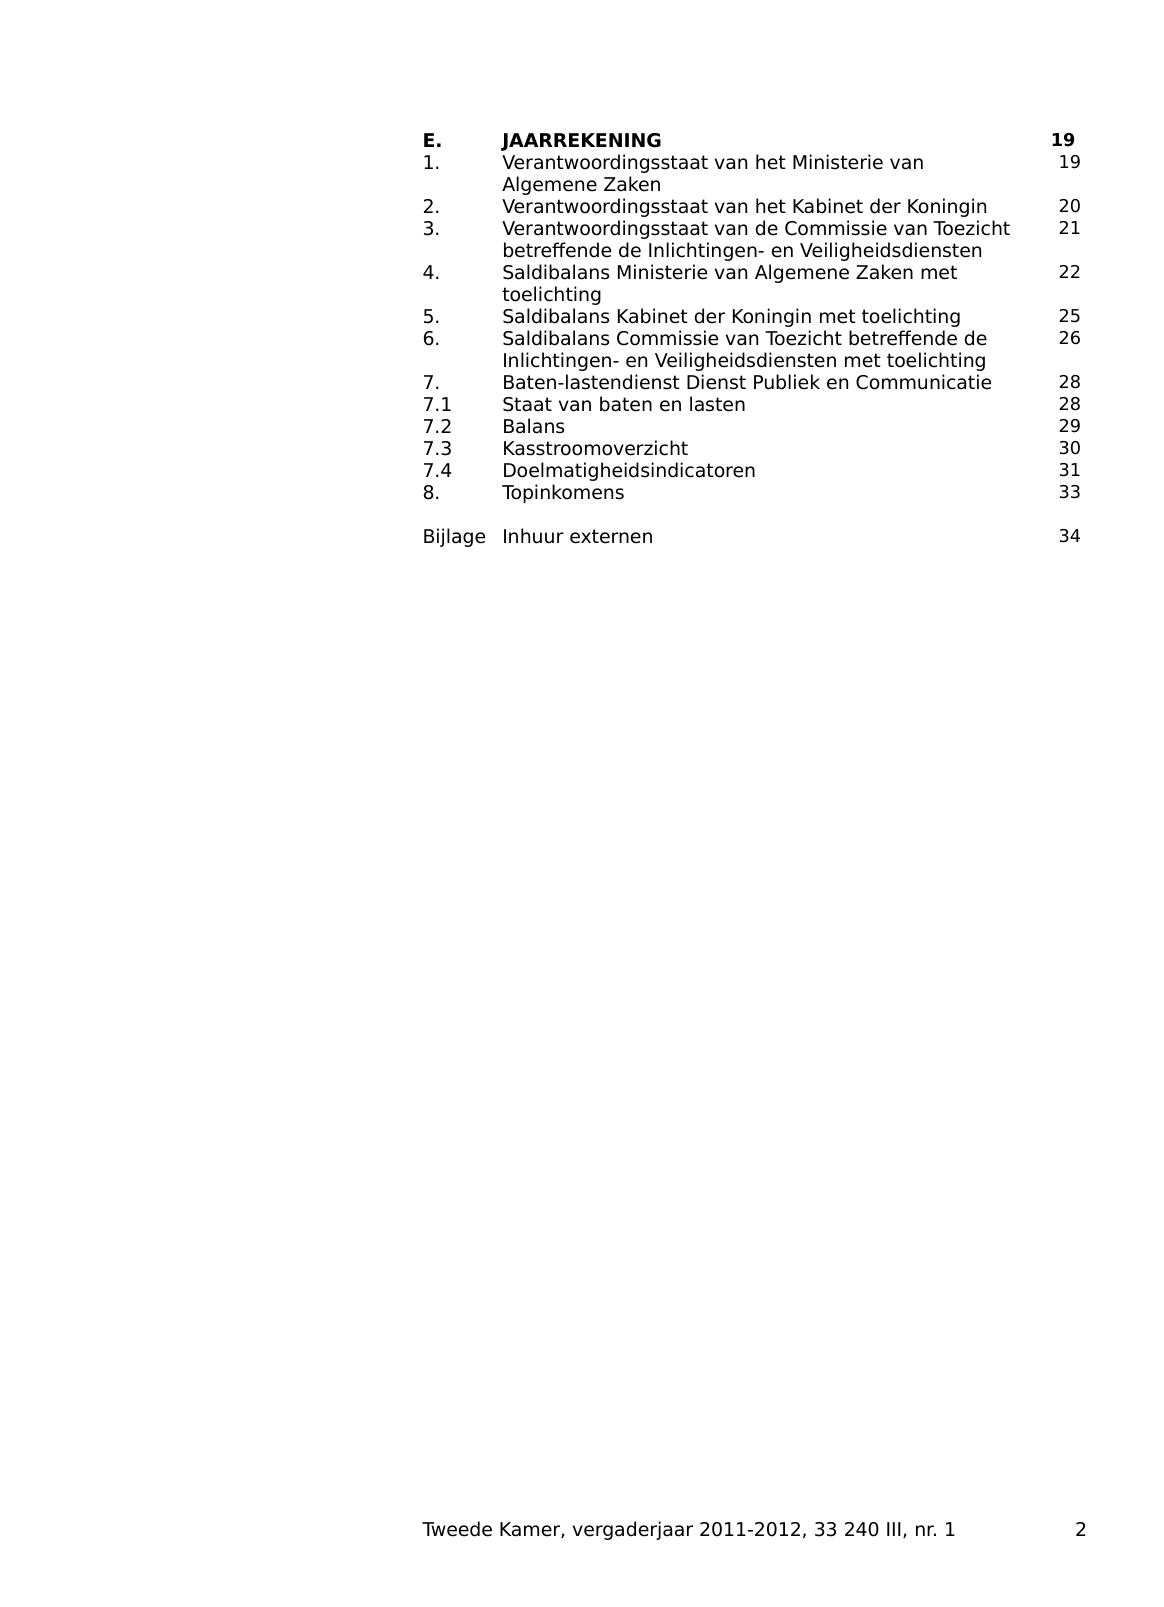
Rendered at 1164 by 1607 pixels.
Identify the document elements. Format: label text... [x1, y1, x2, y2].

table_cell Saldibalans Ministerie van Algemene Zaken met toelichting [496, 262, 1028, 306]
table_cell 8. [422, 482, 496, 503]
table_cell 2. [422, 196, 496, 218]
table_cell 25 [1028, 306, 1087, 328]
table_cell 20 [1028, 196, 1087, 218]
table_cell 1. [422, 152, 496, 196]
table_cell Bijlage [422, 526, 496, 547]
table_cell 31 [1028, 460, 1087, 482]
table_cell Doelmatigheidsindicatoren [496, 460, 1028, 482]
table_cell 22 [1028, 262, 1087, 306]
table_cell Balans [496, 416, 1028, 438]
table_cell [422, 504, 496, 526]
table_cell Topinkomens [496, 482, 1028, 503]
table_cell 7.3 [422, 438, 496, 459]
table_cell Saldibalans Kabinet der Koningin met toelichting [496, 306, 1028, 328]
table_cell 28 [1028, 394, 1087, 416]
table_cell 7. [422, 372, 496, 394]
table_cell Verantwoordingsstaat van het Ministerie van Algemene Zaken [496, 152, 1028, 196]
table_cell 21 [1028, 218, 1087, 262]
table_cell Inhuur externen [496, 526, 1028, 547]
table_cell 6. [422, 328, 496, 372]
table_cell [1028, 504, 1087, 526]
table_cell 3. [422, 218, 496, 262]
table_cell 19 [1028, 130, 1087, 152]
table_cell E. [422, 130, 496, 152]
table_cell 29 [1028, 416, 1087, 438]
table_cell 26 [1028, 328, 1087, 372]
table_cell 7.4 [422, 460, 496, 482]
table_cell Baten-lastendienst Dienst Publiek en Communicatie [496, 372, 1028, 394]
table_cell Staat van baten en lasten [496, 394, 1028, 416]
table_cell 5. [422, 306, 496, 328]
table_cell Kasstroomoverzicht [496, 438, 1028, 459]
table_cell 19 [1028, 152, 1087, 196]
table_cell 7.2 [422, 416, 496, 438]
table_cell 28 [1028, 372, 1087, 394]
table_cell 7.1 [422, 394, 496, 416]
table_cell 34 [1028, 526, 1087, 547]
table_cell 30 [1028, 438, 1087, 459]
table_cell 4. [422, 262, 496, 306]
table_cell 33 [1028, 482, 1087, 503]
table_cell Verantwoordingsstaat van het Kabinet der Koningin [496, 196, 1028, 218]
table_cell JAARREKENING [496, 130, 1028, 152]
table_cell Verantwoordingsstaat van de Commissie van Toezicht betreffende de Inlichtingen- en Veiligheidsdiensten [496, 218, 1028, 262]
table_cell Saldibalans Commissie van Toezicht betreffende de Inlichtingen- en Veiligheidsdiensten met toelichting [496, 328, 1028, 372]
table_cell [496, 504, 1028, 526]
